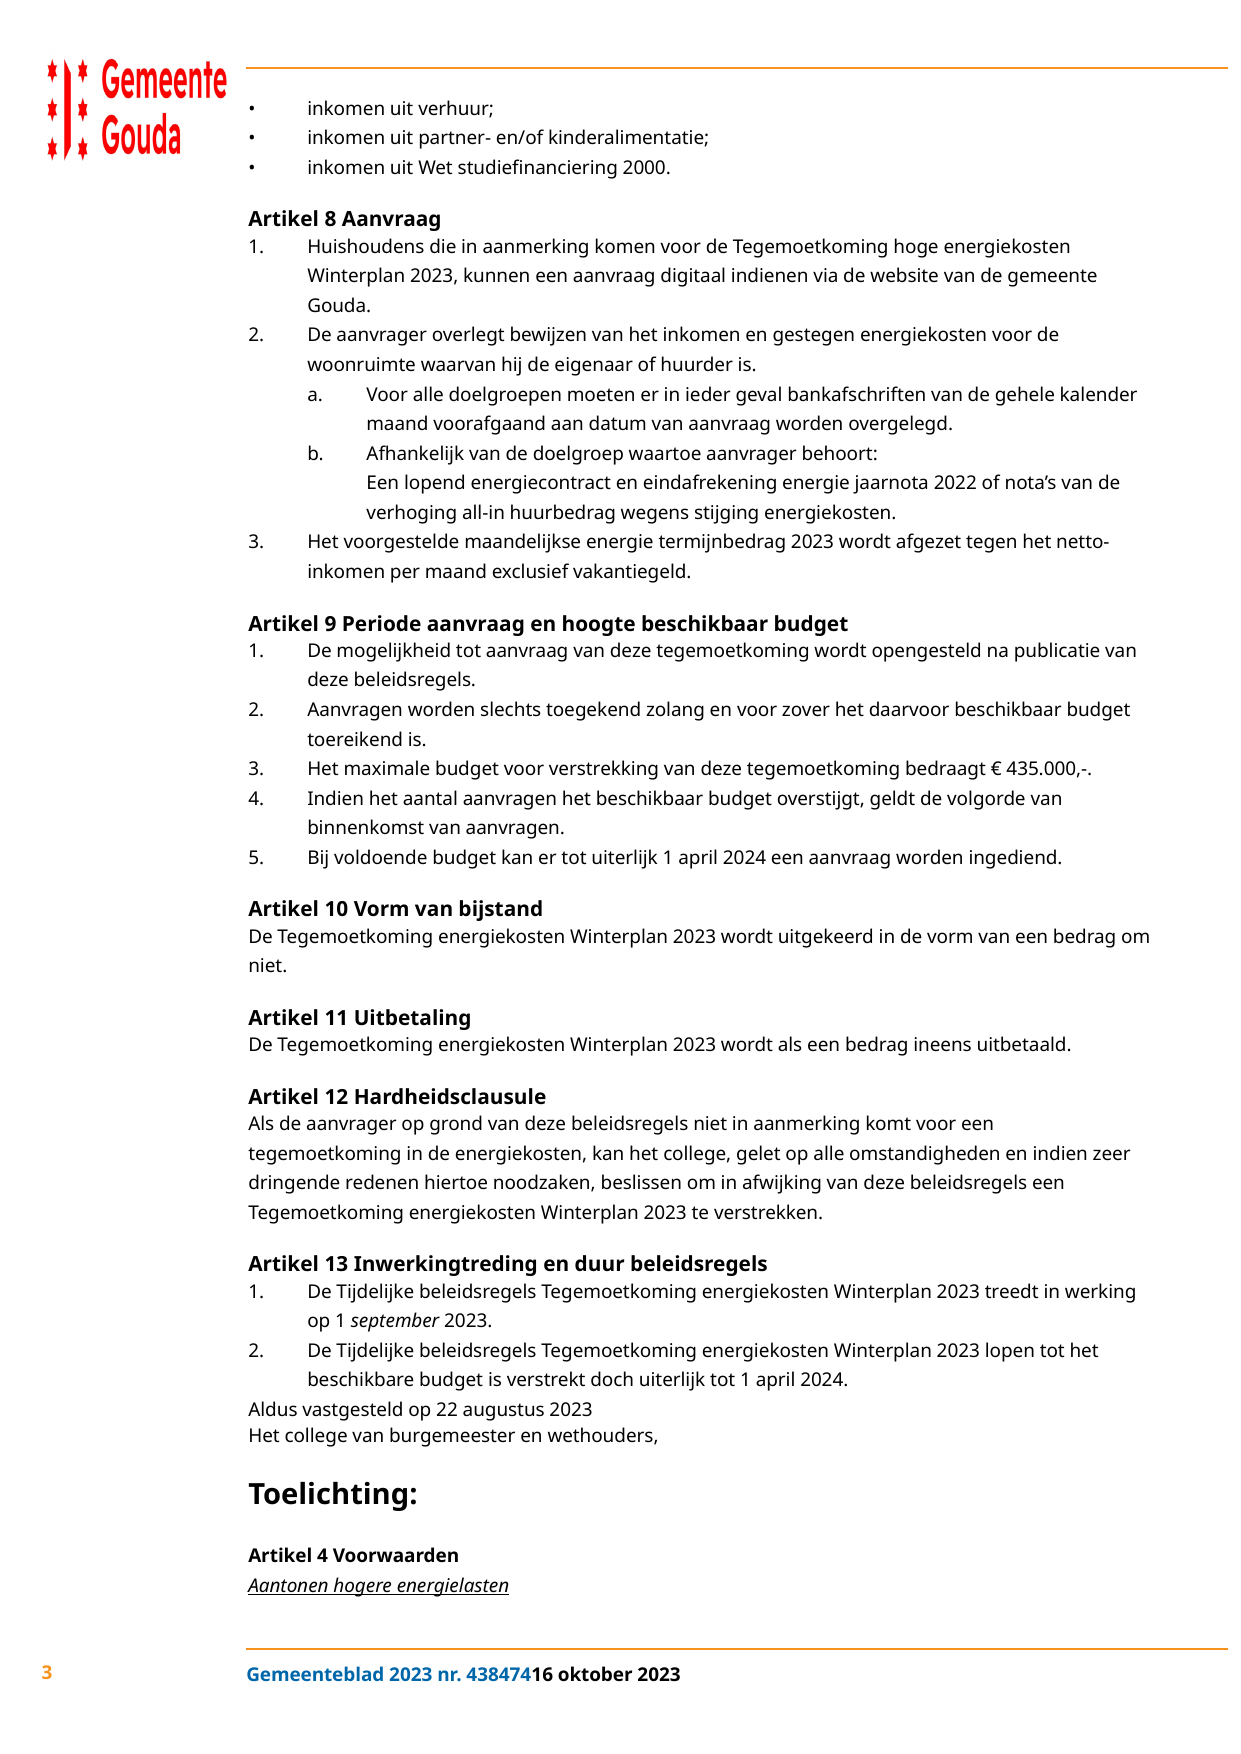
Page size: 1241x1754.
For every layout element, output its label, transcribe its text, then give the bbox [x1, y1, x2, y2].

list Bij voldoende budget kan er tot uiterlijk 1 april 2024 een aanvraag worden ingediend. [248, 844, 1152, 870]
list De mogelijkheid tot aanvraag van deze tegemoetkoming wordt opengesteld na publicatie van deze beleidsregels. [248, 637, 1152, 692]
picture [41, 47, 231, 172]
text Artikel 11 Uitbetaling [248, 1003, 1152, 1031]
text Artikel 8 Aanvraag [248, 204, 1152, 233]
list Afhankelijk van de doelgroep waartoe aanvrager behoort: [307, 440, 1152, 466]
text Aantonen hogere energielasten [248, 1572, 1152, 1598]
text De Tegemoetkoming energiekosten Winterplan 2023 wordt als een bedrag ineens uitbetaald. [248, 1031, 1152, 1057]
list inkomen uit partner- en/of kinderalimentatie; [248, 124, 1152, 150]
list Voor alle doelgroepen moeten er in ieder geval bankafschriften van de gehele kalender maand voorafgaand aan datum van aanvraag worden overgelegd. [307, 381, 1152, 436]
text Artikel 10 Vorm van bijstand [248, 894, 1152, 923]
list De Tijdelijke beleidsregels Tegemoetkoming energiekosten Winterplan 2023 treedt in werking op 1 september 2023. [248, 1278, 1152, 1333]
list Indien het aantal aanvragen het beschikbaar budget overstijgt, geldt de volgorde van binnenkomst van aanvragen. [248, 785, 1152, 840]
list Het maximale budget voor verstrekking van deze tegemoetkoming bedraagt € 435.000,-. [248, 755, 1152, 781]
text Artikel 4 Voorwaarden [248, 1542, 1152, 1568]
list inkomen uit Wet studiefinanciering 2000. [248, 154, 1152, 180]
text Artikel 9 Periode aanvraag en hoogte beschikbaar budget [248, 609, 1152, 637]
text Als de aanvrager op grond van deze beleidsregels niet in aanmerking komt voor een tegemoetkoming in de energiekosten, kan het college, gelet op alle omstandigheden en indien zeer dringende redenen hiertoe noodzaken, beslissen om in afwijking van deze beleidsregels een Tegemoetkoming energiekosten Winterplan 2023 te verstrekken. [248, 1110, 1152, 1225]
text De Tegemoetkoming energiekosten Winterplan 2023 wordt uitgekeerd in de vorm van een bedrag om niet. [248, 923, 1152, 978]
text Aldus vastgesteld op 22 augustus 2023 [248, 1396, 1152, 1422]
list Het voorgestelde maandelijkse energie termijnbedrag 2023 wordt afgezet tegen het netto- inkomen per maand exclusief vakantiegeld. [248, 529, 1152, 584]
text Toelichting: [248, 1473, 1152, 1513]
text Artikel 13 Inwerkingtreding en duur beleidsregels [248, 1249, 1152, 1278]
list Huishoudens die in aanmerking komen voor de Tegemoetkoming hoge energiekosten Winterplan 2023, kunnen een aanvraag digitaal indienen via de website van de gemeente Gouda. [248, 233, 1152, 318]
list De Tijdelijke beleidsregels Tegemoetkoming energiekosten Winterplan 2023 lopen tot het beschikbare budget is verstrekt doch uiterlijk tot 1 april 2024. [248, 1337, 1152, 1392]
list De aanvrager overlegt bewijzen van het inkomen en gestegen energiekosten voor de woonruimte waarvan hij de eigenaar of huurder is. [248, 322, 1152, 377]
text Artikel 12 Hardheidsclausule [248, 1082, 1152, 1110]
list Een lopend energiecontract en eindafrekening energie jaarnota 2022 of nota’s van de verhoging all-in huurbedrag wegens stijging energiekosten. [307, 469, 1152, 525]
list Aanvragen worden slechts toegekend zolang en voor zover het daarvoor beschikbaar budget toereikend is. [248, 696, 1152, 752]
list inkomen uit verhuur; [248, 95, 1152, 121]
text Het college van burgemeester en wethouders, [248, 1422, 1152, 1448]
